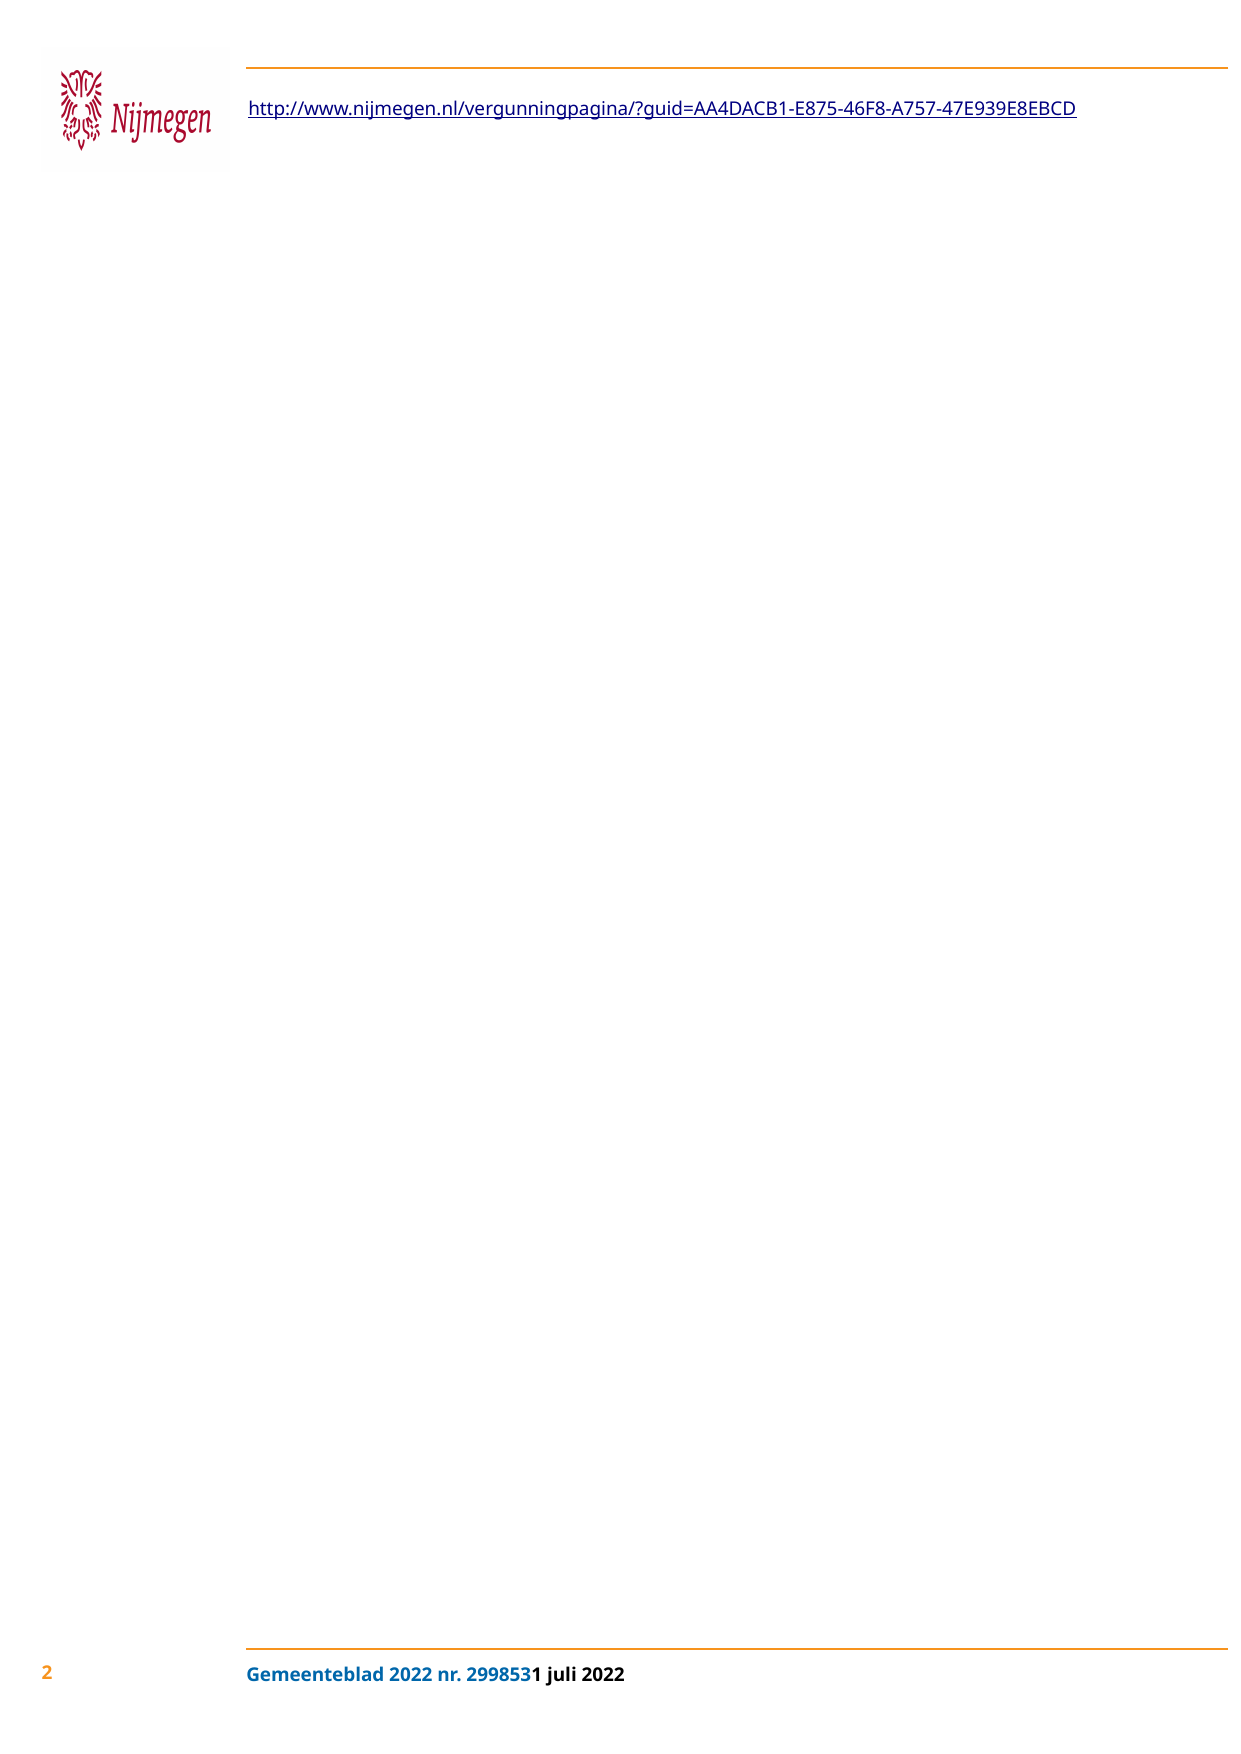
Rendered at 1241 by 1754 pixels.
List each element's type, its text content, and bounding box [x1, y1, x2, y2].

text http://www.nijmegen.nl/vergunningpagina/?guid=AA4DACB1-E875-46F8-A757-47E939E8EBCD [248, 95, 1152, 121]
picture [41, 47, 231, 172]
